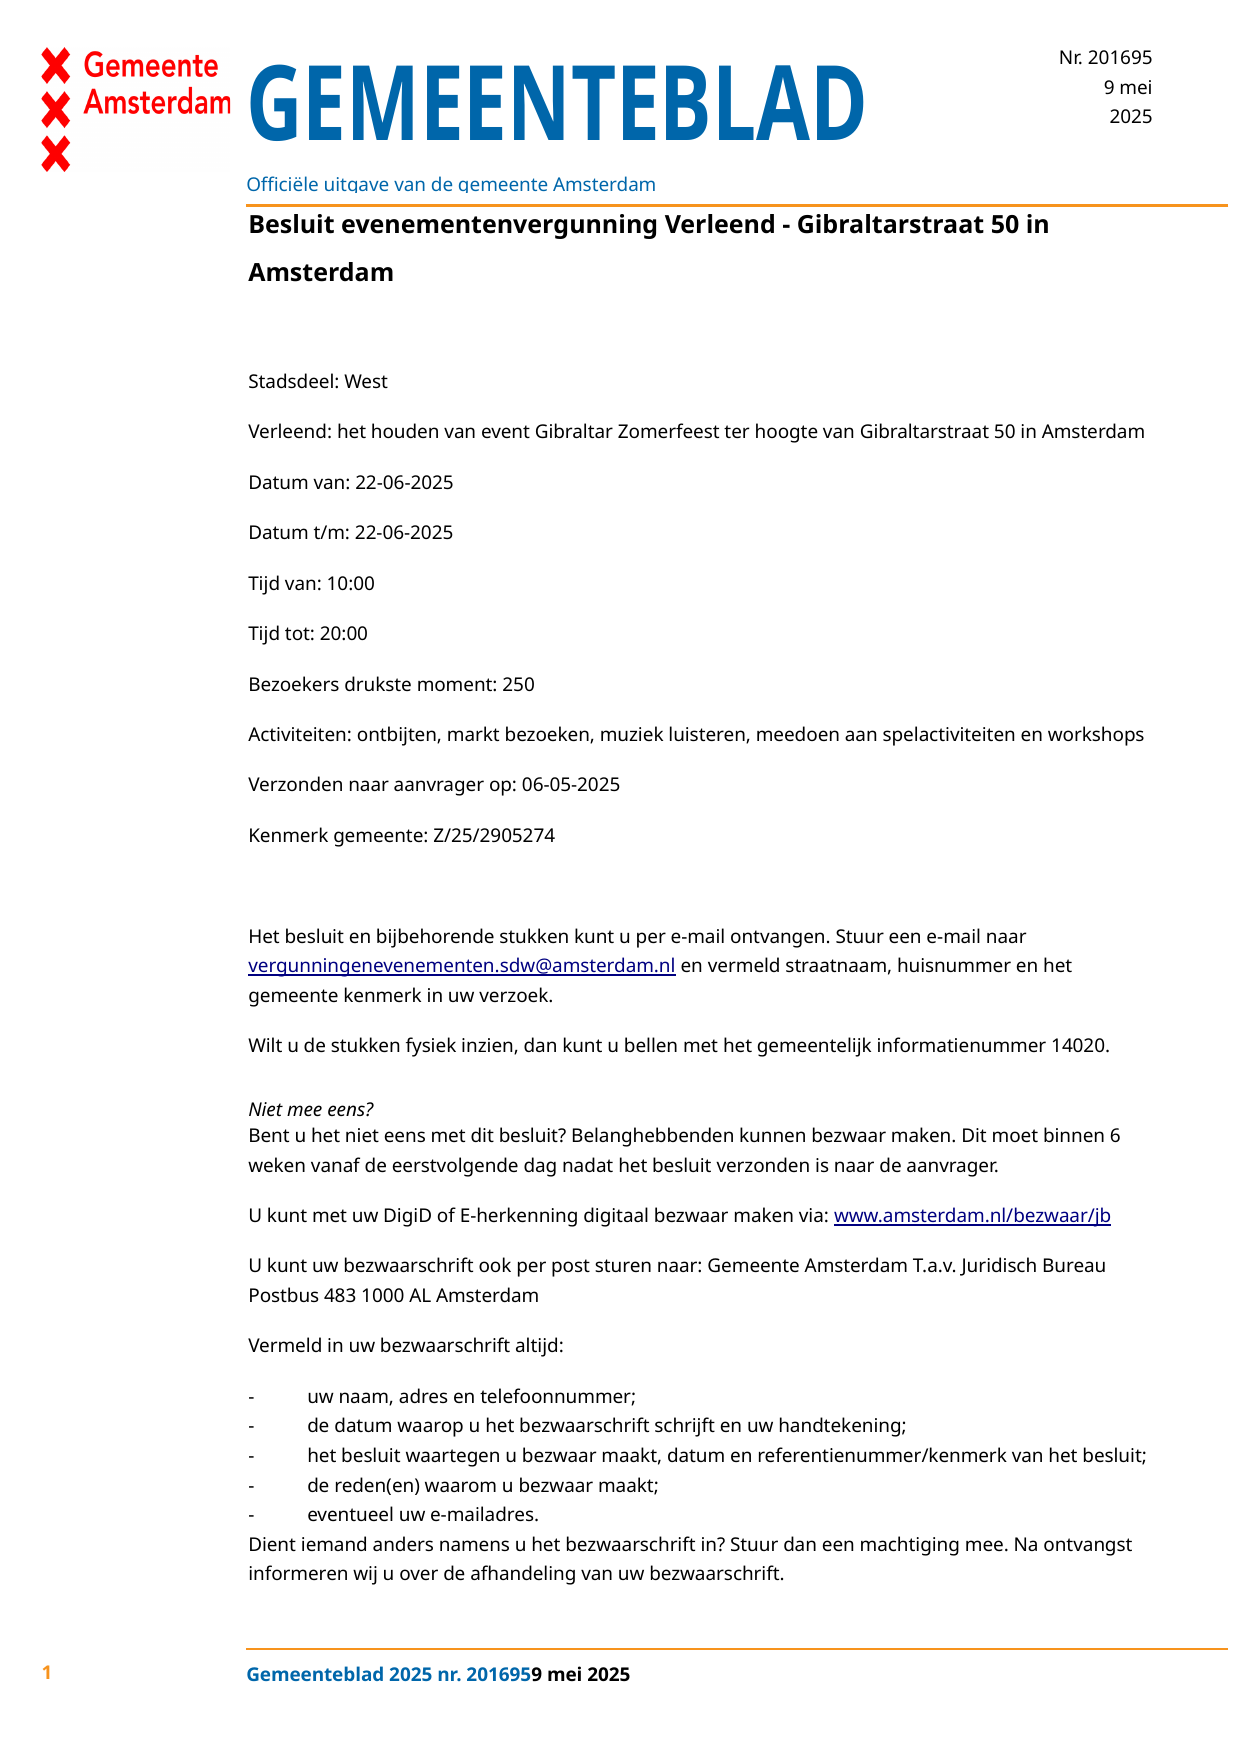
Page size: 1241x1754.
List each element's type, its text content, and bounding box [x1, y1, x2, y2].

list de reden(en) waarom u bezwaar maakt; [248, 1472, 1152, 1497]
text Verzonden naar aanvrager op: 06-05-2025 [248, 772, 1152, 797]
text Bezoekers drukste moment: 250 [248, 671, 1152, 697]
text Datum van: 22-06-2025 [248, 469, 1152, 495]
text Dient iemand anders namens u het bezwaarschrift in? Stuur dan een machtiging mee. Na ontvangst informeren wij u over de afhandeling van uw bezwaarschrift. [248, 1531, 1152, 1586]
text Vermeld in uw bezwaarschrift altijd: [248, 1333, 1152, 1358]
list het besluit waartegen u bezwaar maakt, datum en referentienummer/kenmerk van het besluit; [248, 1442, 1152, 1468]
text Bent u het niet eens met dit besluit? Belanghebbenden kunnen bezwaar maken. Dit moet binnen 6 weken vanaf de eerstvolgende dag nadat het besluit verzonden is naar de aanvrager. [248, 1122, 1152, 1177]
text Besluit evenementenvergunning Verleend - Gibraltarstraat 50 in Amsterdam [248, 207, 1152, 288]
text Niet mee eens? [248, 1096, 1152, 1122]
text U kunt met uw DigiD of E-herkenning digitaal bezwaar maken via: www.amsterdam.nl/bezwaar/jb [248, 1202, 1152, 1228]
text U kunt uw bezwaarschrift ook per post sturen naar: Gemeente Amsterdam T.a.v. Juridisch Bureau Postbus 483 1000 AL Amsterdam [248, 1253, 1152, 1308]
list eventueel uw e-mailadres. [248, 1501, 1152, 1527]
text Stadsdeel: West [248, 368, 1152, 394]
picture [41, 47, 231, 172]
text Tijd tot: 20:00 [248, 620, 1152, 646]
text Activiteiten: ontbijten, markt bezoeken, muziek luisteren, meedoen aan spelactiviteiten en workshops [248, 721, 1152, 747]
list de datum waarop u het bezwaarschrift schrijft en uw handtekening; [248, 1413, 1152, 1438]
list uw naam, adres en telefoonnummer; [248, 1383, 1152, 1409]
text Kenmerk gemeente: Z/25/2905274 [248, 822, 1152, 848]
text Verleend: het houden van event Gibraltar Zomerfeest ter hoogte van Gibraltarstraat 50 in Amsterdam [248, 419, 1152, 444]
text Tijd van: 10:00 [248, 570, 1152, 596]
text Het besluit en bijbehorende stukken kunt u per e-mail ontvangen. Stuur een e-mail naar vergunningenevenementen.sdw@amsterdam.nl en vermeld straatnaam, huisnummer en het gemeente kenmerk in uw verzoek. [248, 923, 1152, 1008]
text Wilt u de stukken fysiek inzien, dan kunt u bellen met het gemeentelijk informatienummer 14020. [248, 1032, 1152, 1058]
text Datum t/m: 22-06-2025 [248, 519, 1152, 545]
